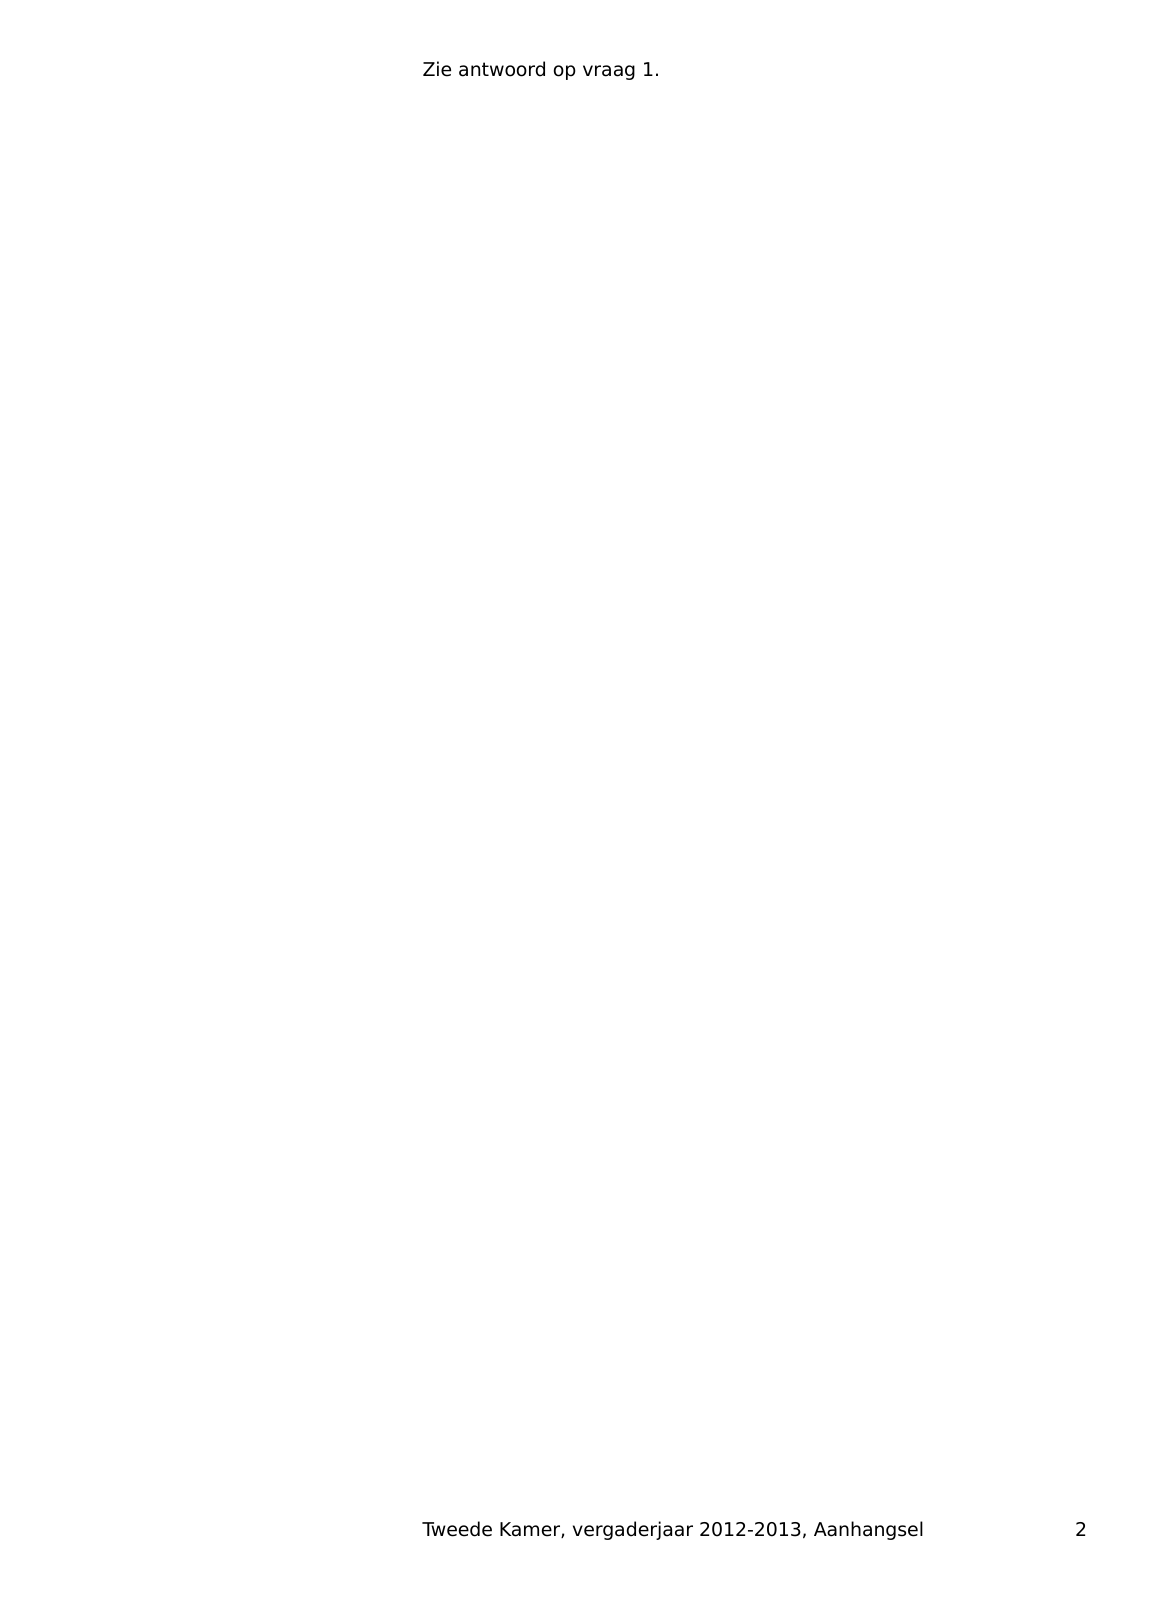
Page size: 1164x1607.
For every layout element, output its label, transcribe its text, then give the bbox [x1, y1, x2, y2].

text Zie antwoord op vraag 1. [422, 59, 1087, 81]
